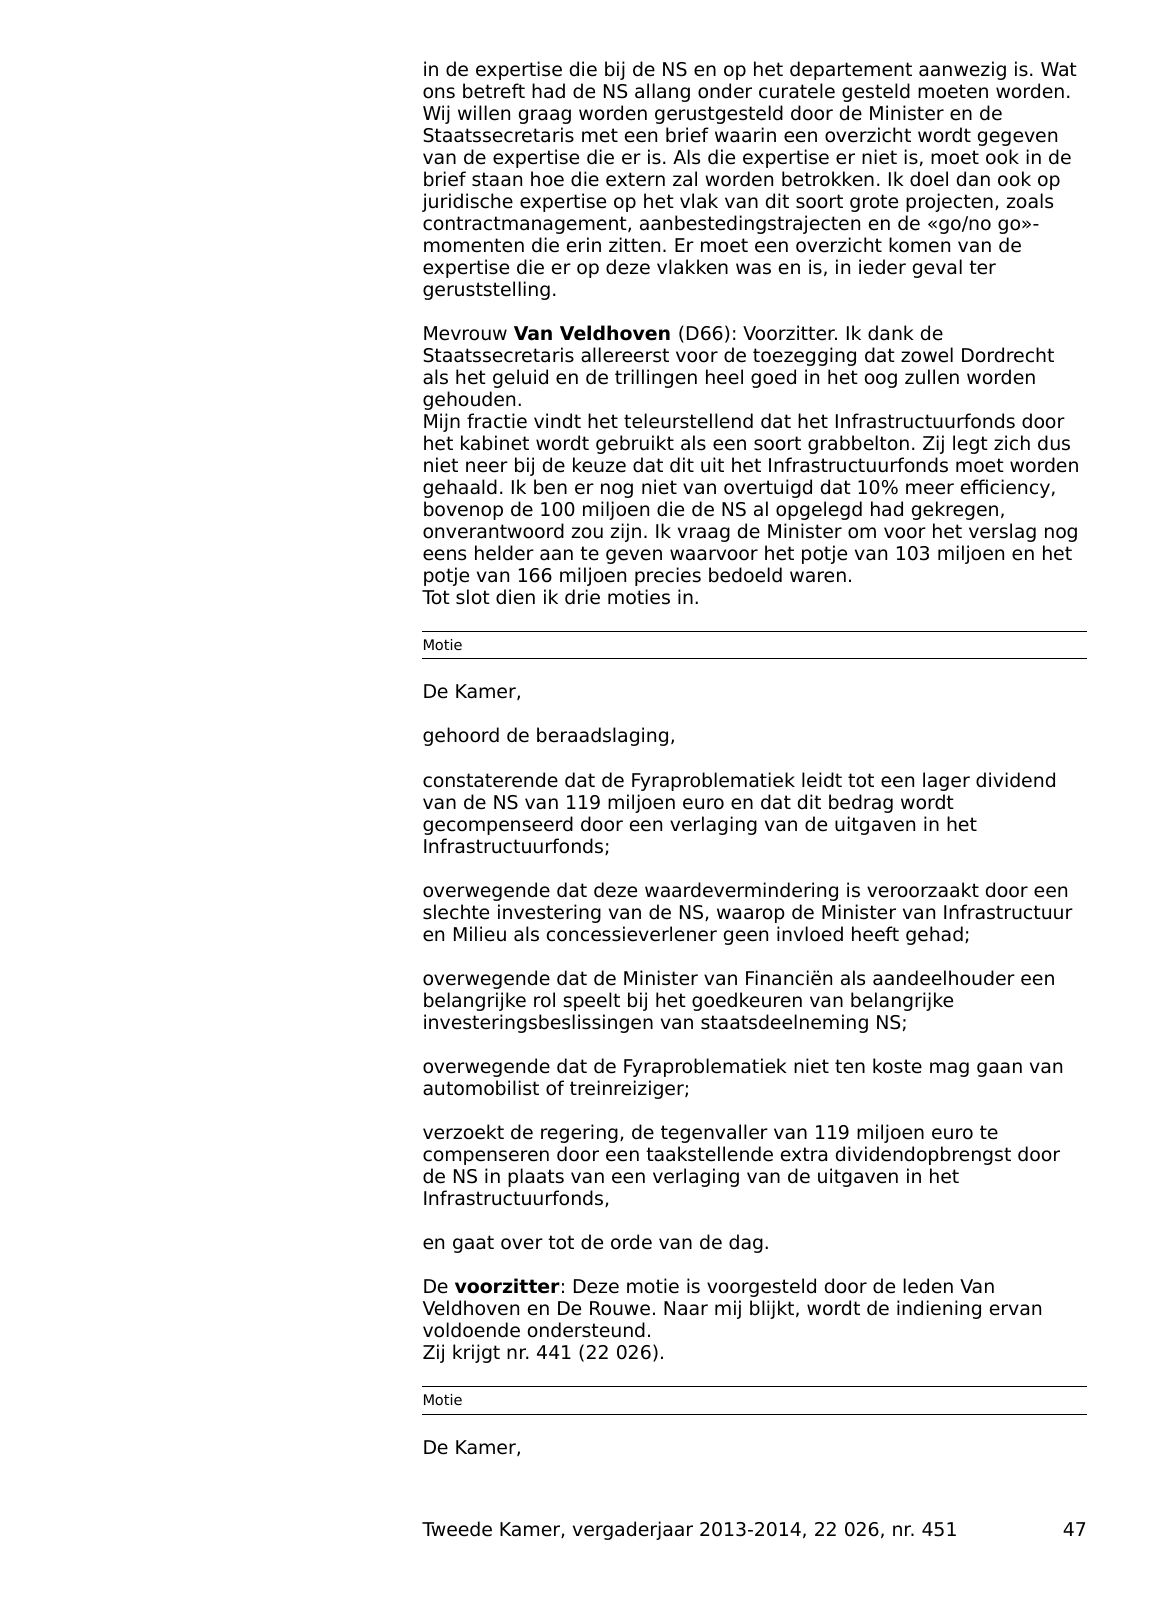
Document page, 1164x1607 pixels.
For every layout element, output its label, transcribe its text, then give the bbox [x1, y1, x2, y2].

text Mevrouw Van Veldhoven (D66): Voorzitter. Ik dank de Staatssecretaris allereerst voor de toezegging dat zowel Dordrecht als het geluid en de trillingen heel goed in het oog zullen worden gehouden. [422, 323, 1087, 411]
text De voorzitter: Deze motie is voorgesteld door de leden Van Veldhoven en De Rouwe. Naar mij blijkt, wordt de indiening ervan voldoende ondersteund. [422, 1276, 1087, 1342]
text Mijn fractie vindt het teleurstellend dat het Infrastructuurfonds door het kabinet wordt gebruikt als een soort grabbelton. Zij legt zich dus niet neer bij de keuze dat dit uit het Infrastructuurfonds moet worden gehaald. Ik ben er nog niet van overtuigd dat 10% meer efficiency, bovenop de 100 miljoen die de NS al opgelegd had gekregen, onverantwoord zou zijn. Ik vraag de Minister om voor het verslag nog eens helder aan te geven waarvoor het potje van 103 miljoen en het potje van 166 miljoen precies bedoeld waren. [422, 411, 1087, 587]
text overwegende dat de Minister van Financiën als aandeelhouder een belangrijke rol speelt bij het goedkeuren van belangrijke investeringsbeslissingen van staatsdeelneming NS; [422, 968, 1087, 1034]
text constaterende dat de Fyraproblematiek leidt tot een lager dividend van de NS van 119 miljoen euro en dat dit bedrag wordt gecompenseerd door een verlaging van de uitgaven in het Infrastructuurfonds; [422, 769, 1087, 857]
table_header Motie [422, 1387, 1087, 1413]
table_header Motie [422, 632, 1087, 658]
text in de expertise die bij de NS en op het departement aanwezig is. Wat ons betreft had de NS allang onder curatele gesteld moeten worden. Wij willen graag worden gerustgesteld door de Minister en de Staatssecretaris met een brief waarin een overzicht wordt gegeven van de expertise die er is. Als die expertise er niet is, moet ook in de brief staan hoe die extern zal worden betrokken. Ik doel dan ook op juridische expertise op het vlak van dit soort grote projecten, zoals contractmanagement, aanbestedingstrajecten en de «go/no go»-momenten die erin zitten. Er moet een overzicht komen van de expertise die er op deze vlakken was en is, in ieder geval ter geruststelling. [422, 59, 1087, 301]
text overwegende dat de Fyraproblematiek niet ten koste mag gaan van automobilist of treinreiziger; [422, 1056, 1087, 1100]
text overwegende dat deze waardevermindering is veroorzaakt door een slechte investering van de NS, waarop de Minister van Infrastructuur en Milieu als concessieverlener geen invloed heeft gehad; [422, 880, 1087, 946]
text verzoekt de regering, de tegenvaller van 119 miljoen euro te compenseren door een taakstellende extra dividendopbrengst door de NS in plaats van een verlaging van de uitgaven in het Infrastructuurfonds, [422, 1122, 1087, 1210]
text en gaat over tot de orde van de dag. [422, 1232, 1087, 1254]
text Tot slot dien ik drie moties in. [422, 587, 1087, 609]
text Zij krijgt nr. 441 (22 026). [422, 1342, 1087, 1364]
text De Kamer, [422, 681, 1087, 703]
text gehoord de beraadslaging, [422, 725, 1087, 747]
text De Kamer, [422, 1437, 1087, 1459]
